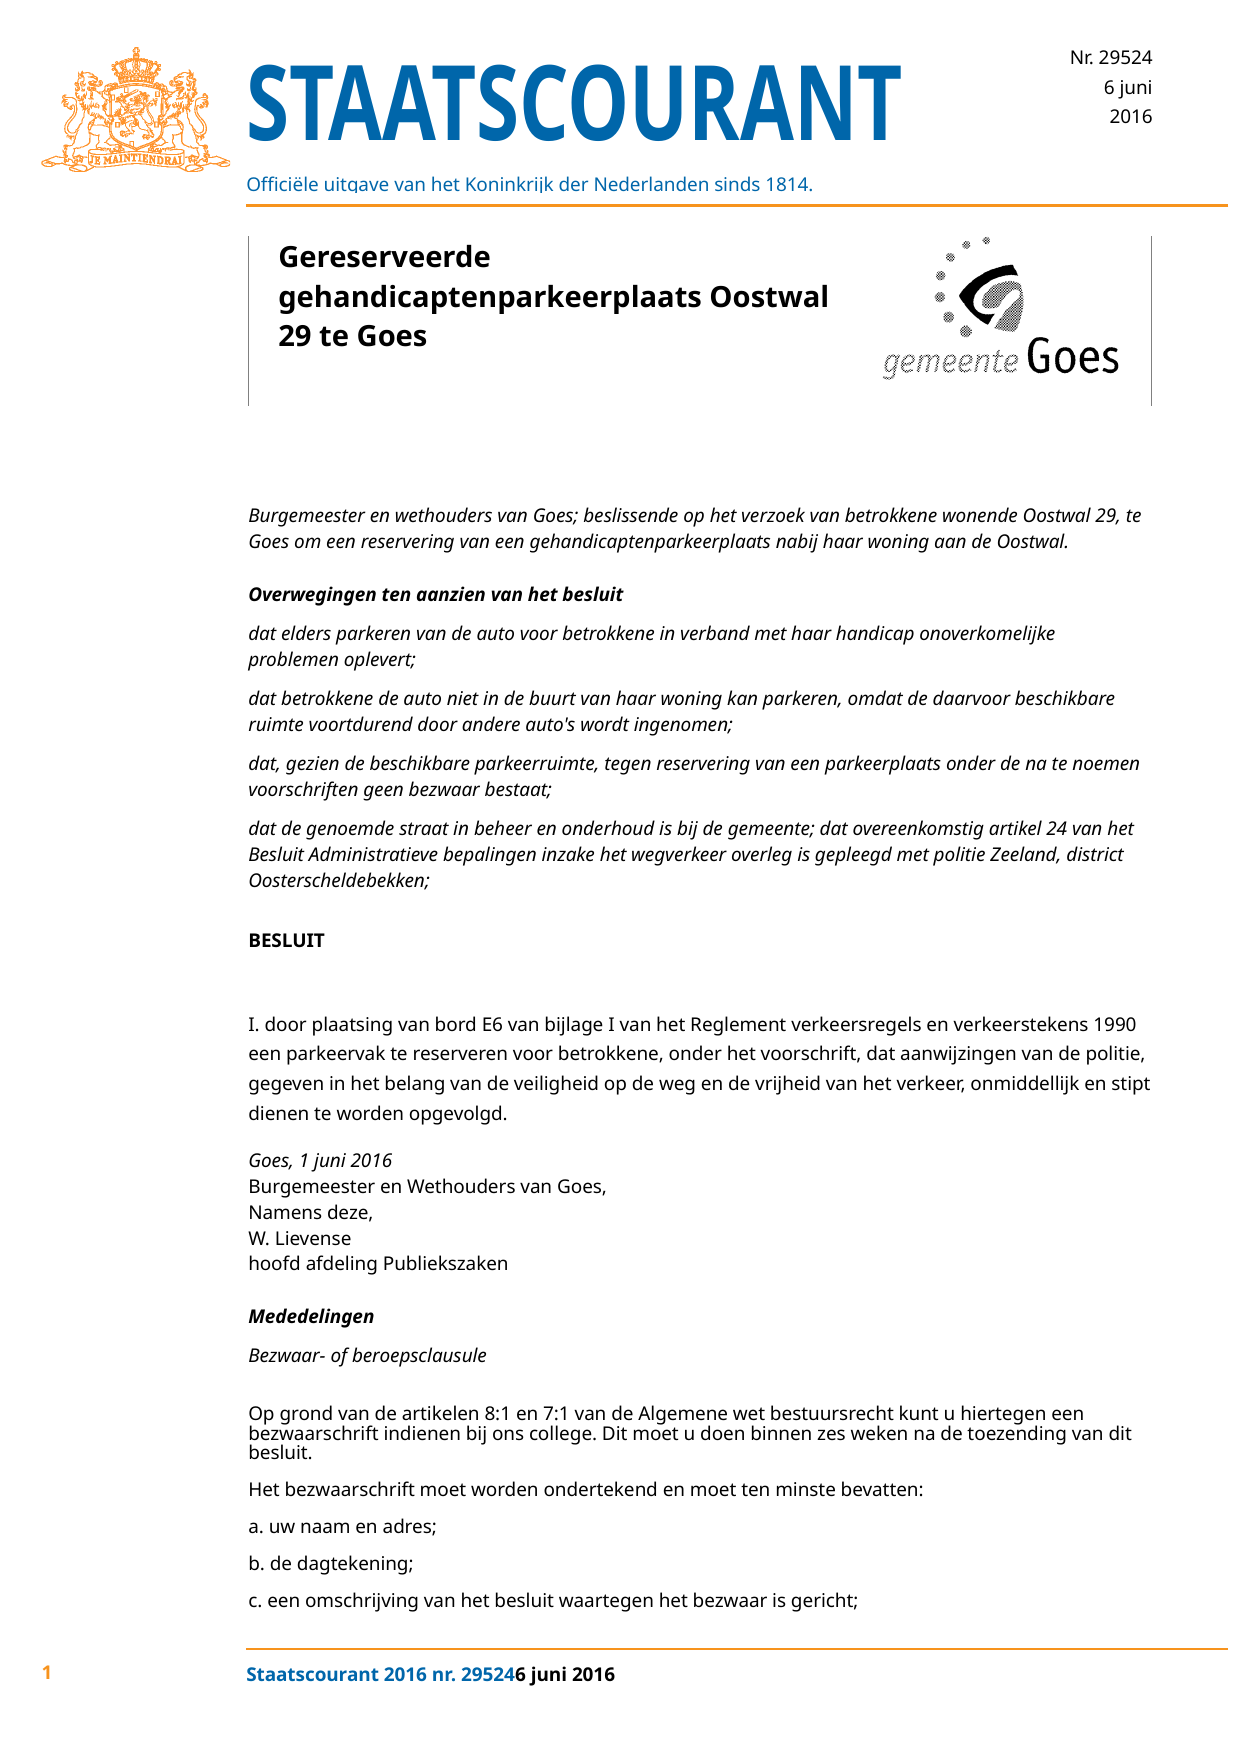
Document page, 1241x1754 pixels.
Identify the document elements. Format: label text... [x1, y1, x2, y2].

text W. Lievense [248, 1225, 1152, 1251]
text I. door plaatsing van bord E6 van bijlage I van het Reglement verkeersregels en verkeerstekens 1990 een parkeervak te reserveren voor betrokkene, onder het voorschrift, dat aanwijzingen van de politie, gegeven in het belang van de veiligheid op de weg en de vrijheid van het verkeer, onmiddellijk en stipt dienen te worden opgevolgd. [248, 1011, 1152, 1126]
text b. de dagtekening; [248, 1555, 1152, 1574]
text Mededelingen [248, 1303, 1152, 1329]
table_header Gereserveerde gehandicaptenparkeerplaats Oostwal 29 te Goes [249, 236, 850, 406]
text Op grond van de artikelen 8:1 en 7:1 van de Algemene wet bestuursrecht kunt u hiertegen een bezwaarschrift indienen bij ons college. Dit moet u doen binnen zes weken na de toezending van dit besluit. [248, 1405, 1152, 1463]
picture [882, 236, 1119, 380]
text Namens deze, [248, 1199, 1152, 1225]
text Overwegingen ten aanzien van het besluit [248, 581, 1152, 607]
text BESLUIT [248, 927, 1152, 953]
table_header [850, 236, 1151, 406]
text hoofd afdeling Publiekszaken [248, 1251, 1152, 1276]
text dat, gezien de beschikbare parkeerruimte, tegen reservering van een parkeerplaats onder de na te noemen voorschriften geen bezwaar bestaat; [248, 751, 1152, 802]
text Bezwaar- of beroepsclausule [248, 1343, 1152, 1368]
text Goes, 1 juni 2016 [248, 1148, 1152, 1173]
text c. een omschrijving van het besluit waartegen het bezwaar is gericht; [248, 1592, 1152, 1611]
text a. uw naam en adres; [248, 1518, 1152, 1537]
text dat de genoemde straat in beheer en onderhoud is bij de gemeente; dat overeenkomstig artikel 24 van het Besluit Administratieve bepalingen inzake het wegverkeer overleg is gepleegd met politie Zeeland, district Oosterscheldebekken; [248, 816, 1152, 893]
text dat elders parkeren van de auto voor betrokkene in verband met haar handicap onoverkomelijke problemen oplevert; [248, 621, 1152, 672]
text Het bezwaarschrift moet worden ondertekend en moet ten minste bevatten: [248, 1481, 1152, 1500]
text Burgemeester en wethouders van Goes; beslissende op het verzoek van betrokkene wonende Oostwal 29, te Goes om een reservering van een gehandicaptenparkeerplaats nabij haar woning aan de Oostwal. [248, 503, 1152, 554]
text Burgemeester en Wethouders van Goes, [248, 1173, 1152, 1199]
picture [41, 47, 231, 172]
text dat betrokkene de auto niet in de buurt van haar woning kan parkeren, omdat de daarvoor beschikbare ruimte voortdurend door andere auto's wordt ingenomen; [248, 686, 1152, 737]
